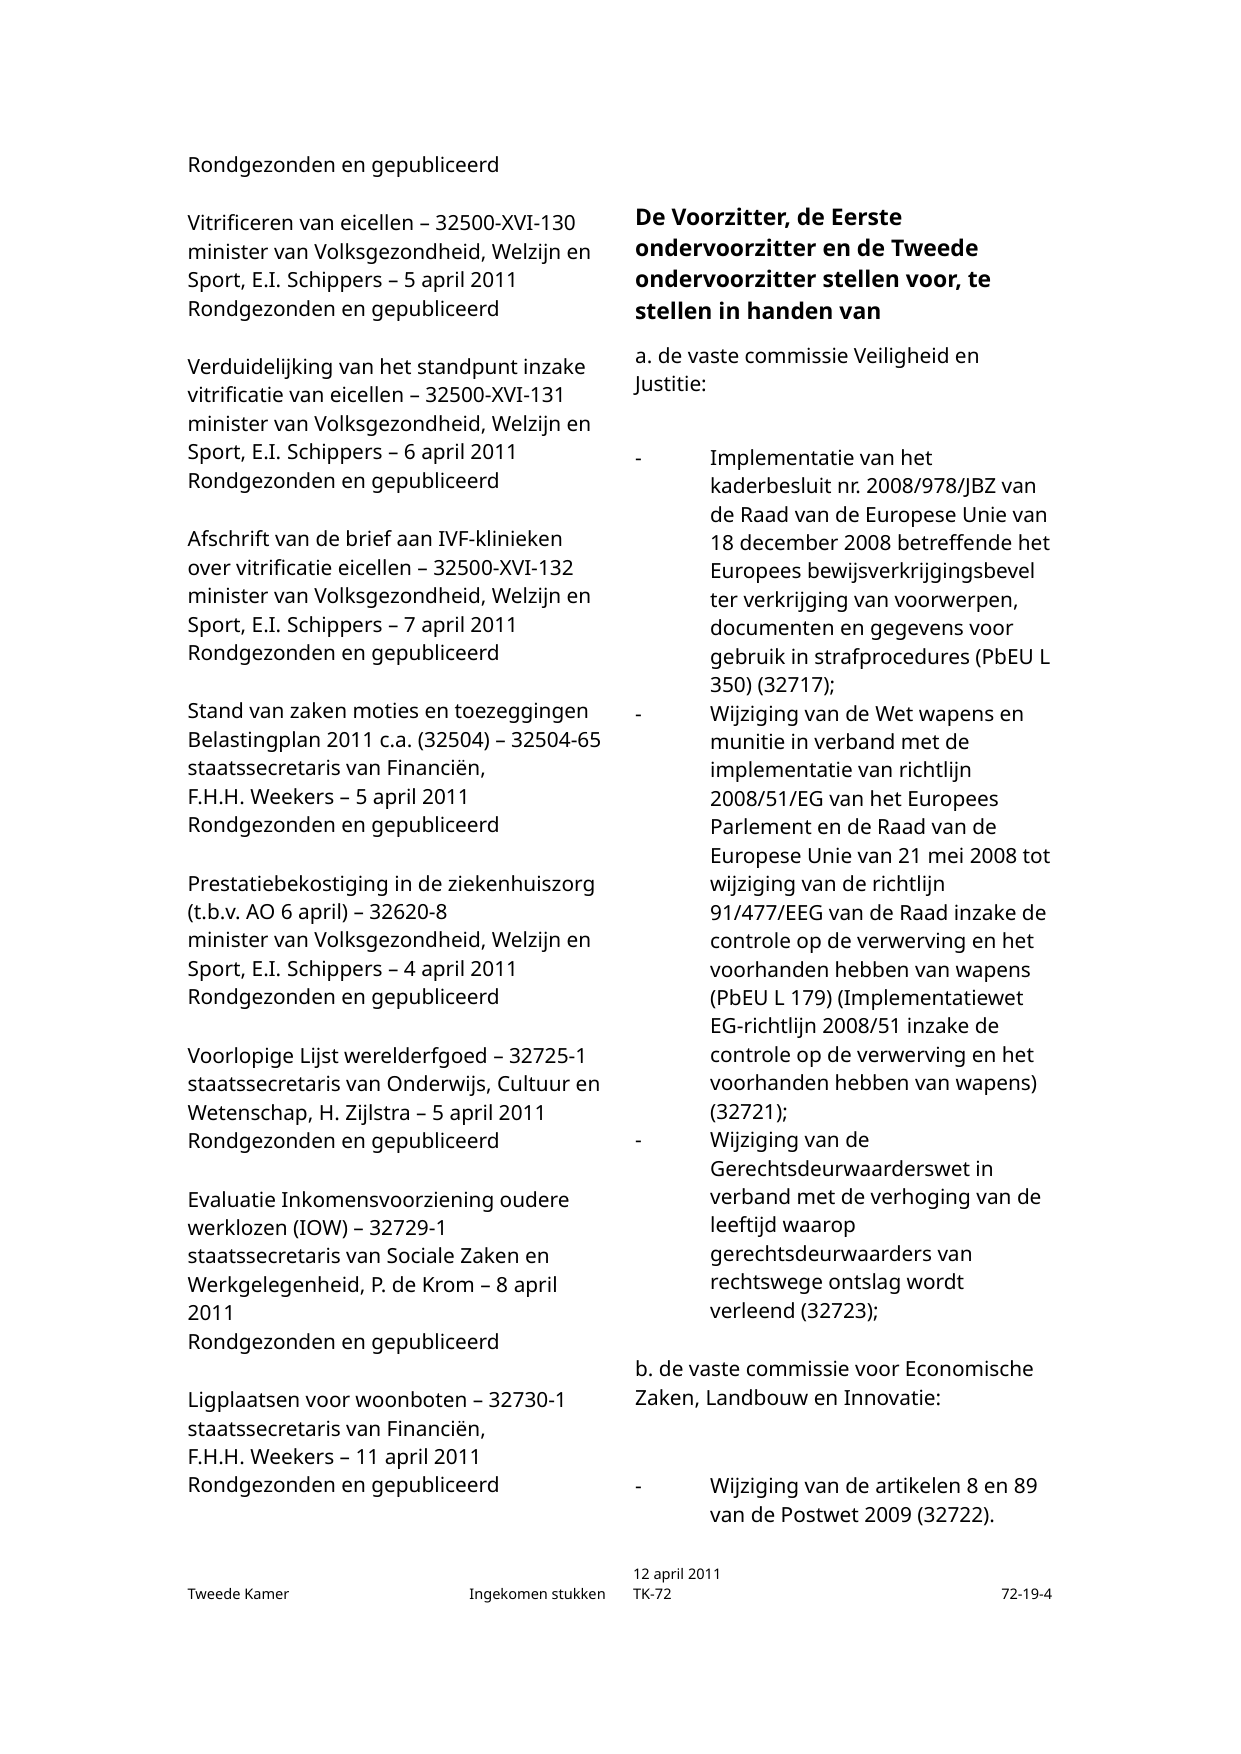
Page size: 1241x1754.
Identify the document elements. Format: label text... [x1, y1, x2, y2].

text Vitrificeren van eicellen – 32500-XVI-130 [187, 208, 605, 237]
text a. de vaste commissie Veiligheid en Justitie: [635, 341, 1053, 398]
text Rondgezonden en gepubliceerd [187, 1327, 605, 1355]
text b. de vaste commissie voor Economische Zaken, Landbouw en Innovatie: [635, 1354, 1053, 1411]
text Evaluatie Inkomensvoorziening oudere werklozen (IOW) – 32729-1 [187, 1185, 605, 1242]
text Voorlopige Lijst werelderfgoed – 32725-1 [187, 1041, 605, 1069]
text staatssecretaris van Onderwijs, Cultuur en Wetenschap, H. Zijlstra – 5 april 2011 [187, 1069, 605, 1126]
text staatssecretaris van Sociale Zaken en Werkgelegenheid, P. de Krom – 8 april 2011 [187, 1242, 605, 1327]
subtitle De Voorzitter, de Eerste ondervoorzitter en de Tweede ondervoorzitter stellen voor, te stellen in handen van [635, 201, 1053, 326]
text Rondgezonden en gepubliceerd [187, 150, 605, 178]
text Rondgezonden en gepubliceerd [187, 466, 605, 494]
text Rondgezonden en gepubliceerd [187, 1126, 605, 1155]
text Ligplaatsen voor woonboten – 32730-1 [187, 1385, 605, 1414]
text minister van Volksgezondheid, Welzijn en Sport, E.I. Schippers – 7 april 2011 [187, 581, 605, 638]
text staatssecretaris van Financiën, F.H.H. Weekers – 11 april 2011 [187, 1414, 605, 1471]
text Prestatiebekostiging in de ziekenhuiszorg (t.b.v. AO 6 april) – 32620-8 [187, 869, 605, 926]
text Rondgezonden en gepubliceerd [187, 810, 605, 839]
text Rondgezonden en gepubliceerd [187, 1471, 605, 1499]
text minister van Volksgezondheid, Welzijn en Sport, E.I. Schippers – 6 april 2011 [187, 409, 605, 466]
list Wijziging van de Wet wapens en munitie in verband met de implementatie van richtlijn 2008/51/EG van het Europees Parlement en de Raad van de Europese Unie van 21 mei 2008 tot wijziging van de richtlijn 91/477/EEG van de Raad inzake de controle op de verwerving en het voorhanden hebben van wapens (PbEU L 179) (Implementatiewet EG-richtlijn 2008/51 inzake de controle op de verwerving en het voorhanden hebben van wapens) (32721); [635, 699, 1053, 1125]
text Verduidelijking van het standpunt inzake vitrificatie van eicellen – 32500-XVI-131 [187, 352, 605, 409]
list Wijziging van de Gerechtsdeurwaarderswet in verband met de verhoging van de leeftijd waarop gerechtsdeurwaarders van rechtswege ontslag wordt verleend (32723); [635, 1125, 1053, 1324]
text Rondgezonden en gepubliceerd [187, 982, 605, 1011]
list Wijziging van de artikelen 8 en 89 van de Postwet 2009 (32722). [635, 1471, 1053, 1528]
text minister van Volksgezondheid, Welzijn en Sport, E.I. Schippers – 4 april 2011 [187, 926, 605, 982]
text  [635, 150, 1053, 178]
text Rondgezonden en gepubliceerd [187, 294, 605, 322]
list Implementatie van het kaderbesluit nr. 2008/978/JBZ van de Raad van de Europese Unie van 18 december 2008 betreffende het Europees bewijsverkrijgingsbevel ter verkrijging van voorwerpen, documenten en gegevens voor gebruik in strafprocedures (PbEU L 350) (32717); [635, 443, 1053, 699]
text Rondgezonden en gepubliceerd [187, 638, 605, 667]
text Stand van zaken moties en toezeggingen Belastingplan 2011 c.a. (32504) – 32504-65 [187, 697, 605, 753]
text staatssecretaris van Financiën, F.H.H. Weekers – 5 april 2011 [187, 753, 605, 810]
text Afschrift van de brief aan IVF-klinieken over vitrificatie eicellen – 32500-XVI-132 [187, 524, 605, 581]
text minister van Volksgezondheid, Welzijn en Sport, E.I. Schippers – 5 april 2011 [187, 237, 605, 294]
